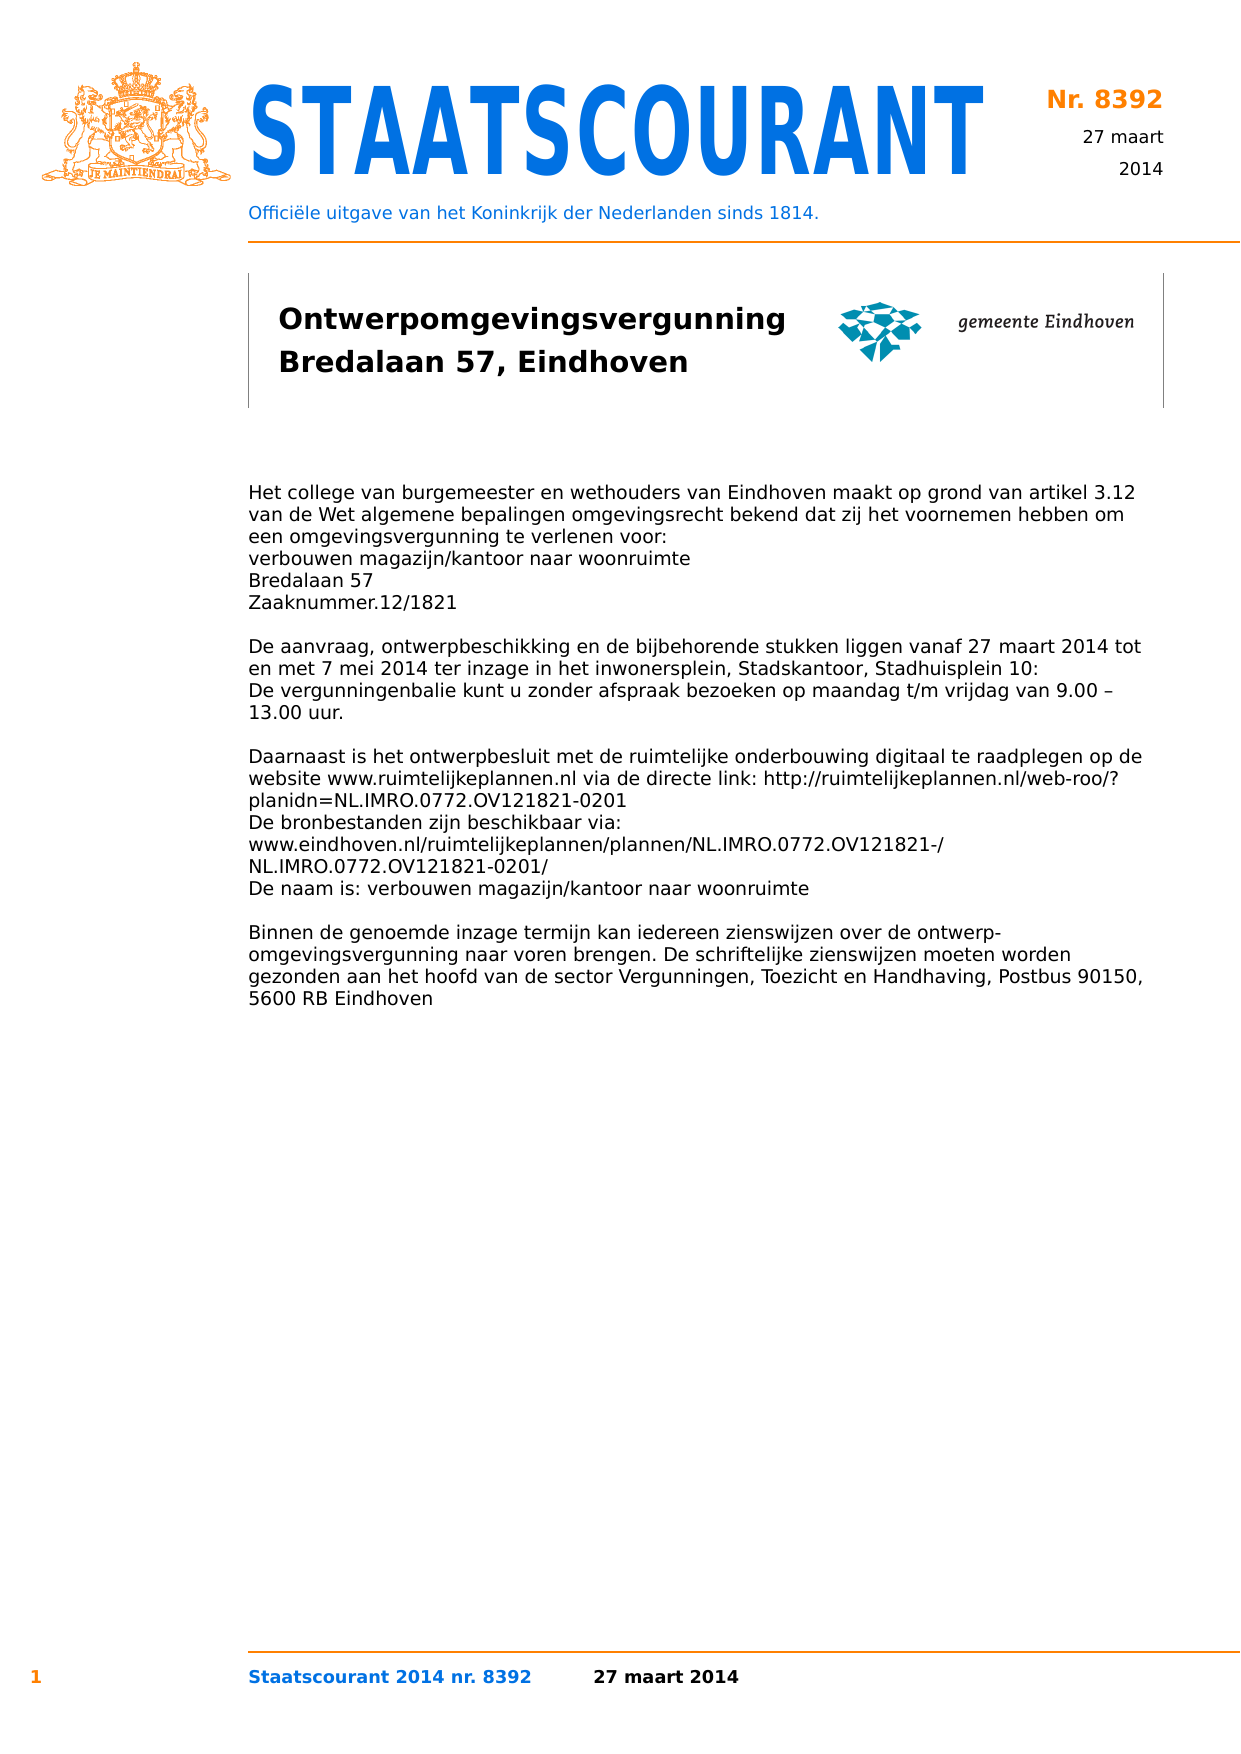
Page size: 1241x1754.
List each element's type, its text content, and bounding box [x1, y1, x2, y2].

text Het college van burgemeester en wethouders van Eindhoven maakt op grond van artikel 3.12 van de Wet algemene bepalingen omgevingsrecht bekend dat zij het voornemen hebben om een omgevingsvergunning te verlenen voor: [248, 482, 1163, 548]
text Bredalaan 57 [248, 570, 1163, 592]
table_header Nr. 8392 [998, 62, 1240, 121]
table_cell 27 maart [998, 121, 1240, 153]
picture [838, 302, 877, 326]
text verbouwen magazijn/kantoor naar woonruimte [248, 548, 1163, 570]
text Binnen de genoemde inzage termijn kan iedereen zienswijzen over de ontwerp-omgevingsvergunning naar voren brengen. De schriftelijke zienswijzen moeten worden gezonden aan het hoofd van de sector Vergunningen, Toezicht en Handhaving, Postbus 90150, 5600 RB Eindhoven [248, 922, 1163, 1009]
text De bronbestanden zijn beschikbaar via: www.eindhoven.nl/ruimtelijkeplannen/plannen/NL.IMRO.0772.OV121821-/NL.IMRO.0772.OV121821-0201/ [248, 812, 1163, 878]
table_cell Officiële uitgave van het Koninkrijk der Nederlanden sinds 1814. [248, 203, 1240, 241]
table_cell 2014 [998, 153, 1240, 203]
table_header [25, 62, 248, 241]
picture [41, 62, 231, 186]
text Zaaknummer.12/1821 [248, 592, 1163, 614]
text De naam is: verbouwen magazijn/kantoor naar woonruimte [248, 878, 1163, 900]
text Daarnaast is het ontwerpbesluit met de ruimtelijke onderbouwing digitaal te raadplegen op de website www.ruimtelijkeplannen.nl via de directe link: http://ruimtelijkeplannen.nl/web-roo/?planidn=NL.IMRO.0772.OV121821-0201 [248, 746, 1163, 812]
text De aanvraag, ontwerpbeschikking en de bijbehorende stukken liggen vanaf 27 maart 2014 tot en met 7 mei 2014 ter inzage in het inwonersplein, Stadskantoor, Stadhuisplein 10: [248, 636, 1163, 680]
table_header STAATSCOURANT [248, 62, 998, 203]
picture [838, 302, 1134, 362]
subtitle Ontwerpomgevingsvergunning Bredalaan 57, Eindhoven [249, 273, 1163, 408]
picture [887, 313, 904, 330]
picture [873, 340, 881, 362]
text De vergunningenbalie kunt u zonder afspraak bezoeken op maandag t/m vrijdag van 9.00 – 13.00 uur. [248, 680, 1163, 724]
